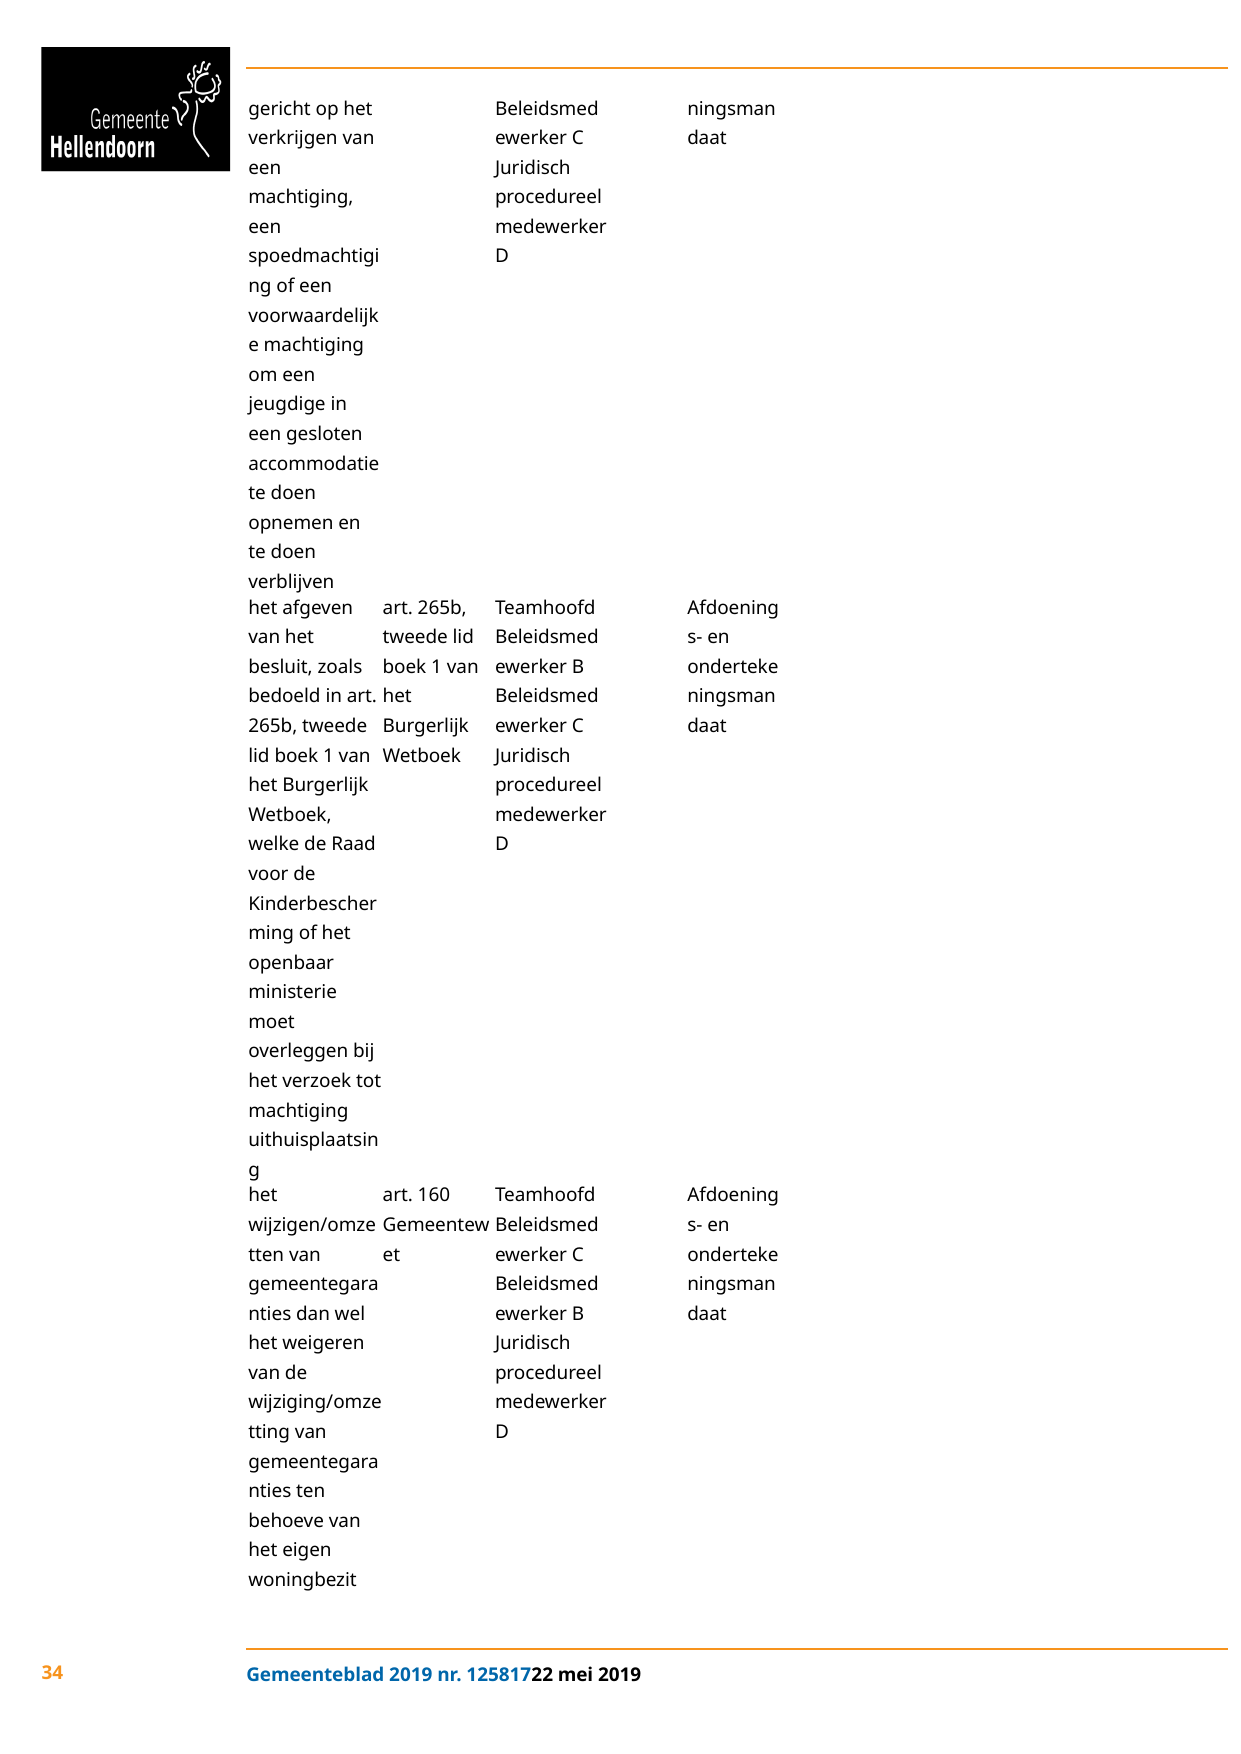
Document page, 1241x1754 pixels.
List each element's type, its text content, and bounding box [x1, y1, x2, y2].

table_cell [607, 1182, 687, 1592]
table_cell Beleidsmedewerker C Juridisch procedureel medewerker D [495, 95, 607, 594]
table_cell het afgeven van het besluit, zoals bedoeld in art. 265b, tweede lid boek 1 van het Burgerlijk Wetboek, welke de Raad voor de Kinderbescherming of het openbaar ministerie moet overleggen bij het verzoek tot machtiging uithuisplaatsing [248, 594, 382, 1182]
picture [41, 47, 231, 172]
table_cell art. 160 Gemeentewet [383, 1182, 495, 1592]
table_cell Afdoenings- en ondertekeningsmandaat [687, 594, 783, 1182]
table_cell Afdoenings- en ondertekeningsmandaat [687, 1182, 783, 1592]
table_cell Teamhoofd Beleidsmedewerker C Beleidsmedewerker B Juridisch procedureel medewerker D [495, 1182, 607, 1592]
table_cell ningsmandaat [687, 95, 783, 594]
table_cell art. 265b, tweede lid boek 1 van het Burgerlijk Wetboek [383, 594, 495, 1182]
table_cell Teamhoofd Beleidsmedewerker B Beleidsmedewerker C Juridisch procedureel medewerker D [495, 594, 607, 1182]
table_cell het wijzigen/omzetten van gemeentegaranties dan wel het weigeren van de wijziging/omzetting van gemeentegaranties ten behoeve van het eigen woningbezit [248, 1182, 382, 1592]
table_cell gericht op het verkrijgen van een machtiging, een spoedmachtiging of een voorwaardelijke machtiging om een jeugdige in een gesloten accommodatie te doen opnemen en te doen verblijven [248, 95, 382, 594]
table_cell [607, 594, 687, 1182]
table_cell [383, 95, 495, 594]
table_cell [607, 95, 687, 594]
